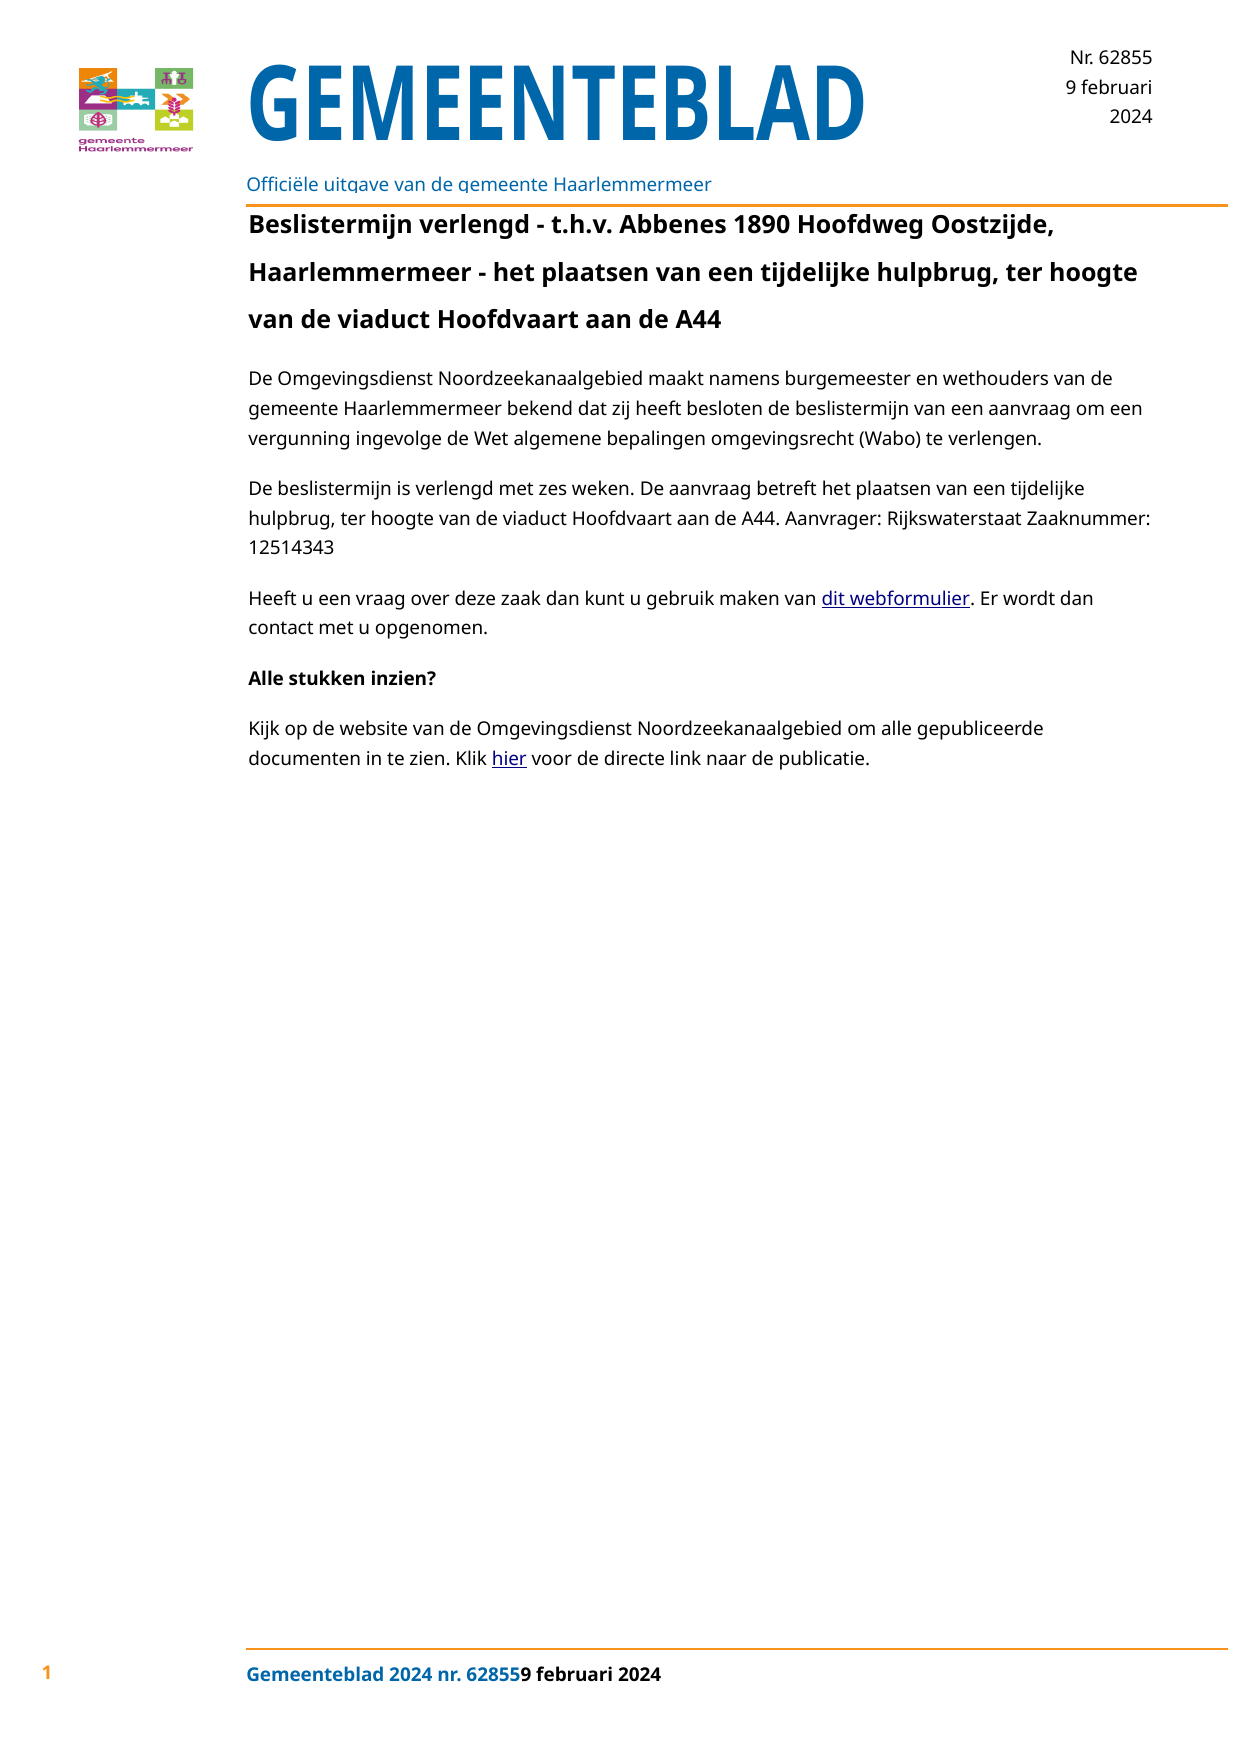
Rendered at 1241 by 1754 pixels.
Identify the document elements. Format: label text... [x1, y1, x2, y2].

picture [41, 47, 231, 172]
text Alle stukken inzien? [248, 665, 1152, 690]
text Heeft u een vraag over deze zaak dan kunt u gebruik maken van dit webformulier. Er wordt dan contact met u opgenomen. [248, 585, 1152, 640]
text De Omgevingsdienst Noordzeekanaalgebied maakt namens burgemeester en wethouders van de gemeente Haarlemmermeer bekend dat zij heeft besloten de beslistermijn van een aanvraag om een vergunning ingevolge de Wet algemene bepalingen omgevingsrecht (Wabo) te verlengen. [248, 366, 1152, 450]
text Kijk op de website van de Omgevingsdienst Noordzeekanaalgebied om alle gepubliceerde documenten in te zien. Klik hier voor de directe link naar de publicatie. [248, 715, 1152, 770]
text Beslistermijn verlengd - t.h.v. Abbenes 1890 Hoofdweg Oostzijde, Haarlemmermeer - het plaatsen van een tijdelijke hulpbrug, ter hoogte van de viaduct Hoofdvaart aan de A44 [248, 207, 1152, 336]
text De beslistermijn is verlengd met zes weken. De aanvraag betreft het plaatsen van een tijdelijke hulpbrug, ter hoogte van de viaduct Hoofdvaart aan de A44. Aanvrager: Rijkswaterstaat Zaaknummer: 12514343 [248, 475, 1152, 560]
